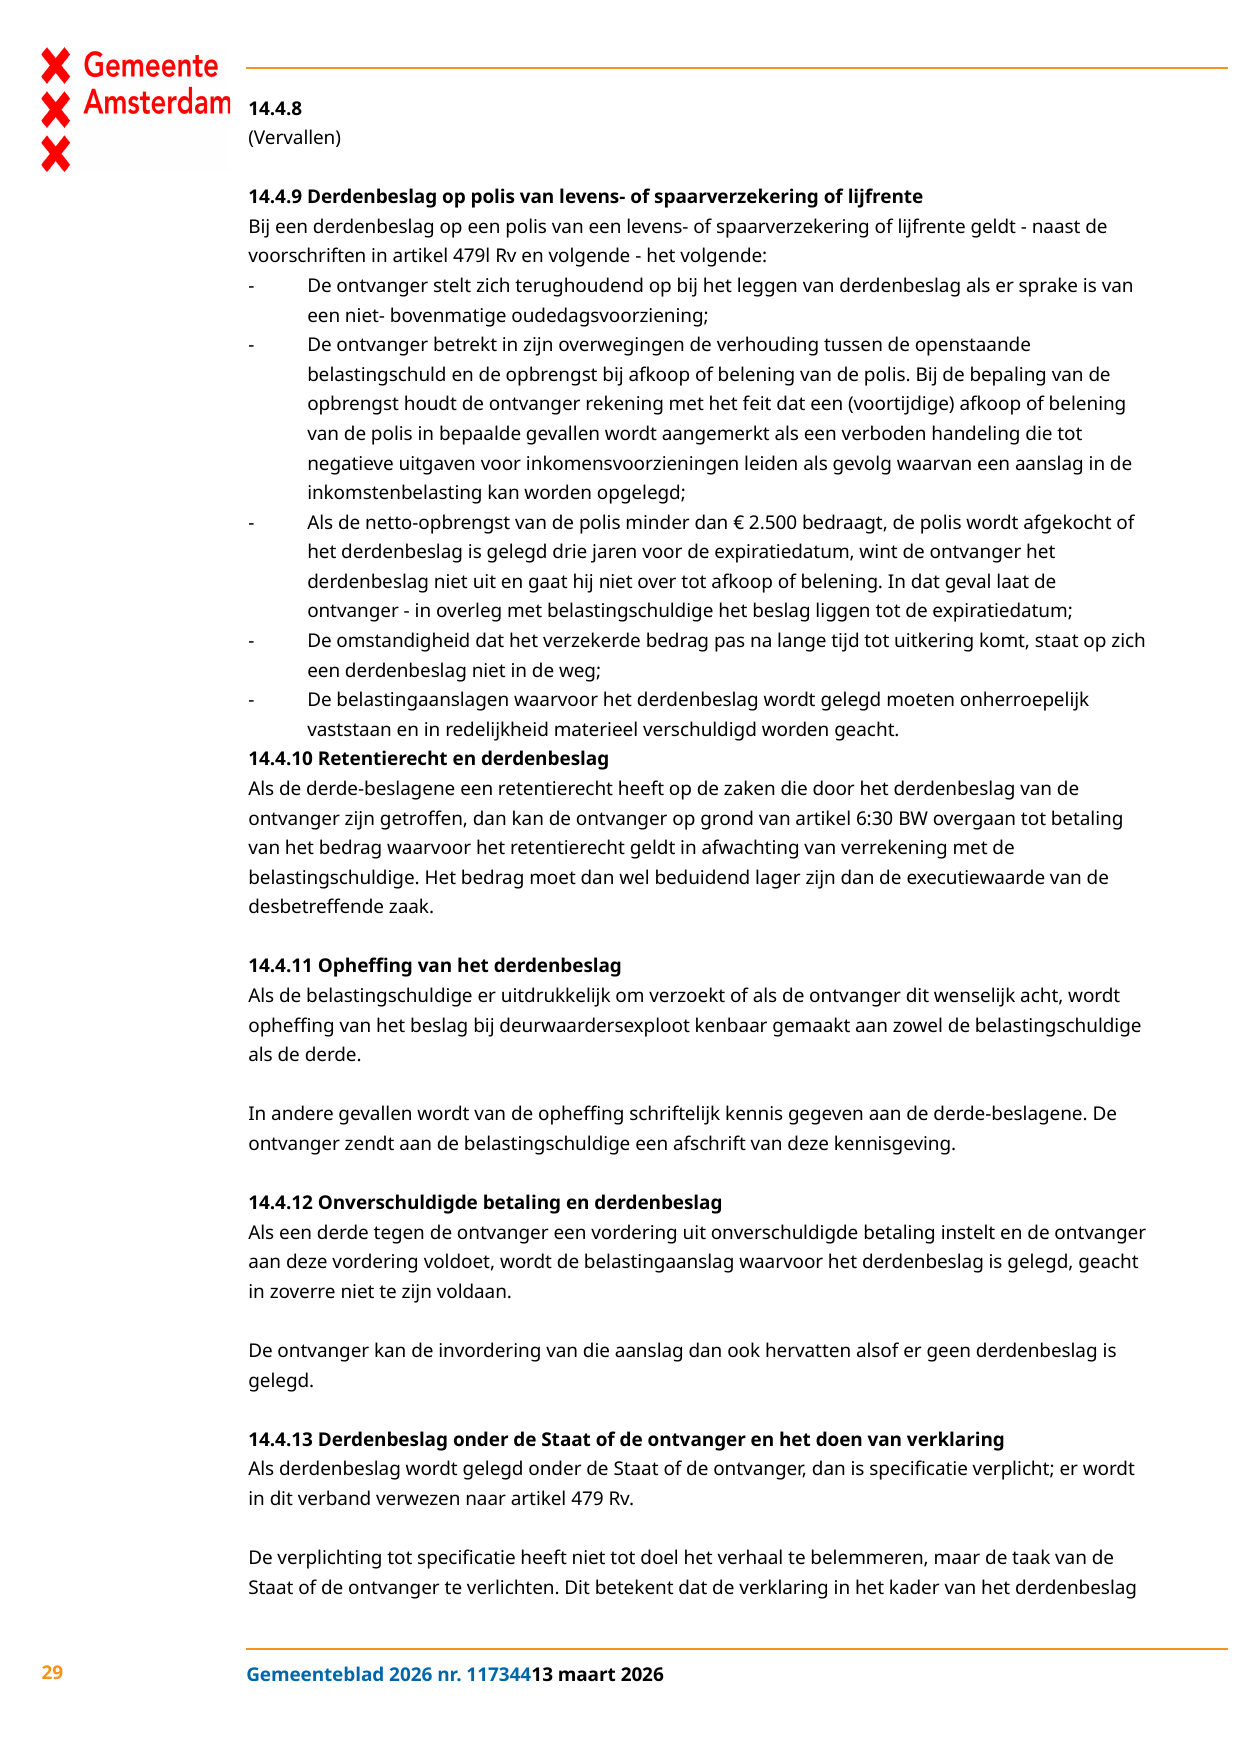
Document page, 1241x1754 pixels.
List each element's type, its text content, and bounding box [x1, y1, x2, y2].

text 14.4.11 Opheffing van het derdenbeslag [248, 953, 1152, 978]
text 14.4.10 Retentierecht en derdenbeslag [248, 746, 1152, 771]
list Als de netto-opbrengst van de polis minder dan € 2.500 bedraagt, de polis wordt afgekocht of het derdenbeslag is gelegd drie jaren voor de expiratiedatum, wint de ontvanger het derdenbeslag niet uit en gaat hij niet over tot afkoop of belening. In dat geval laat de ontvanger - in overleg met belastingschuldige het beslag liggen tot de expiratiedatum; [248, 509, 1152, 623]
list De ontvanger betrekt in zijn overwegingen de verhouding tussen de openstaande belastingschuld en de opbrengst bij afkoop of belening van de polis. Bij de bepaling van de opbrengst houdt de ontvanger rekening met het feit dat een (voortijdige) afkoop of belening van de polis in bepaalde gevallen wordt aangemerkt als een verboden handeling die tot negatieve uitgaven voor inkomensvoorzieningen leiden als gevolg waarvan een aanslag in de inkomstenbelasting kan worden opgelegd; [248, 331, 1152, 505]
text (Vervallen) [248, 124, 1152, 150]
text 14.4.8 [248, 95, 1152, 121]
text Als derdenbeslag wordt gelegd onder de Staat of de ontvanger, dan is specificatie verplicht; er wordt in dit verband verwezen naar artikel 479 Rv. [248, 1456, 1152, 1511]
text Als de derde-beslagene een retentierecht heeft op de zaken die door het derdenbeslag van de ontvanger zijn getroffen, dan kan de ontvanger op grond van artikel 6:30 BW overgaan tot betaling van het bedrag waarvoor het retentierecht geldt in afwachting van verrekening met de belastingschuldige. Het bedrag moet dan wel beduidend lager zijn dan de executiewaarde van de desbetreffende zaak. [248, 775, 1152, 919]
picture [41, 47, 231, 172]
text 14.4.13 Derdenbeslag onder de Staat of de ontvanger en het doen van verklaring [248, 1426, 1152, 1452]
text De verplichting tot specificatie heeft niet tot doel het verhaal te belemmeren, maar de taak van de Staat of de ontvanger te verlichten. Dit betekent dat de verklaring in het kader van het derdenbeslag [248, 1544, 1152, 1600]
text Als de belastingschuldige er uitdrukkelijk om verzoekt of als de ontvanger dit wenselijk acht, wordt opheffing van het beslag bij deurwaardersexploot kenbaar gemaakt aan zowel de belastingschuldige als de derde. [248, 982, 1152, 1067]
text Bij een derdenbeslag op een polis van een levens- of spaarverzekering of lijfrente geldt - naast de voorschriften in artikel 479l Rv en volgende - het volgende: [248, 213, 1152, 268]
list De belastingaanslagen waarvoor het derdenbeslag wordt gelegd moeten onherroepelijk vaststaan en in redelijkheid materieel verschuldigd worden geacht. [248, 686, 1152, 742]
text 14.4.12 Onverschuldigde betaling en derdenbeslag [248, 1189, 1152, 1215]
text 14.4.9 Derdenbeslag op polis van levens- of spaarverzekering of lijfrente [248, 183, 1152, 209]
text Als een derde tegen de ontvanger een vordering uit onverschuldigde betaling instelt en de ontvanger aan deze vordering voldoet, wordt de belastingaanslag waarvoor het derdenbeslag is gelegd, geacht in zoverre niet te zijn voldaan. [248, 1219, 1152, 1304]
list De ontvanger stelt zich terughoudend op bij het leggen van derdenbeslag als er sprake is van een niet- bovenmatige oudedagsvoorziening; [248, 272, 1152, 328]
text In andere gevallen wordt van de opheffing schriftelijk kennis gegeven aan de derde-beslagene. De ontvanger zendt aan de belastingschuldige een afschrift van deze kennisgeving. [248, 1101, 1152, 1156]
list De omstandigheid dat het verzekerde bedrag pas na lange tijd tot uitkering komt, staat op zich een derdenbeslag niet in de weg; [248, 627, 1152, 683]
text De ontvanger kan de invordering van die aanslag dan ook hervatten alsof er geen derdenbeslag is gelegd. [248, 1337, 1152, 1393]
